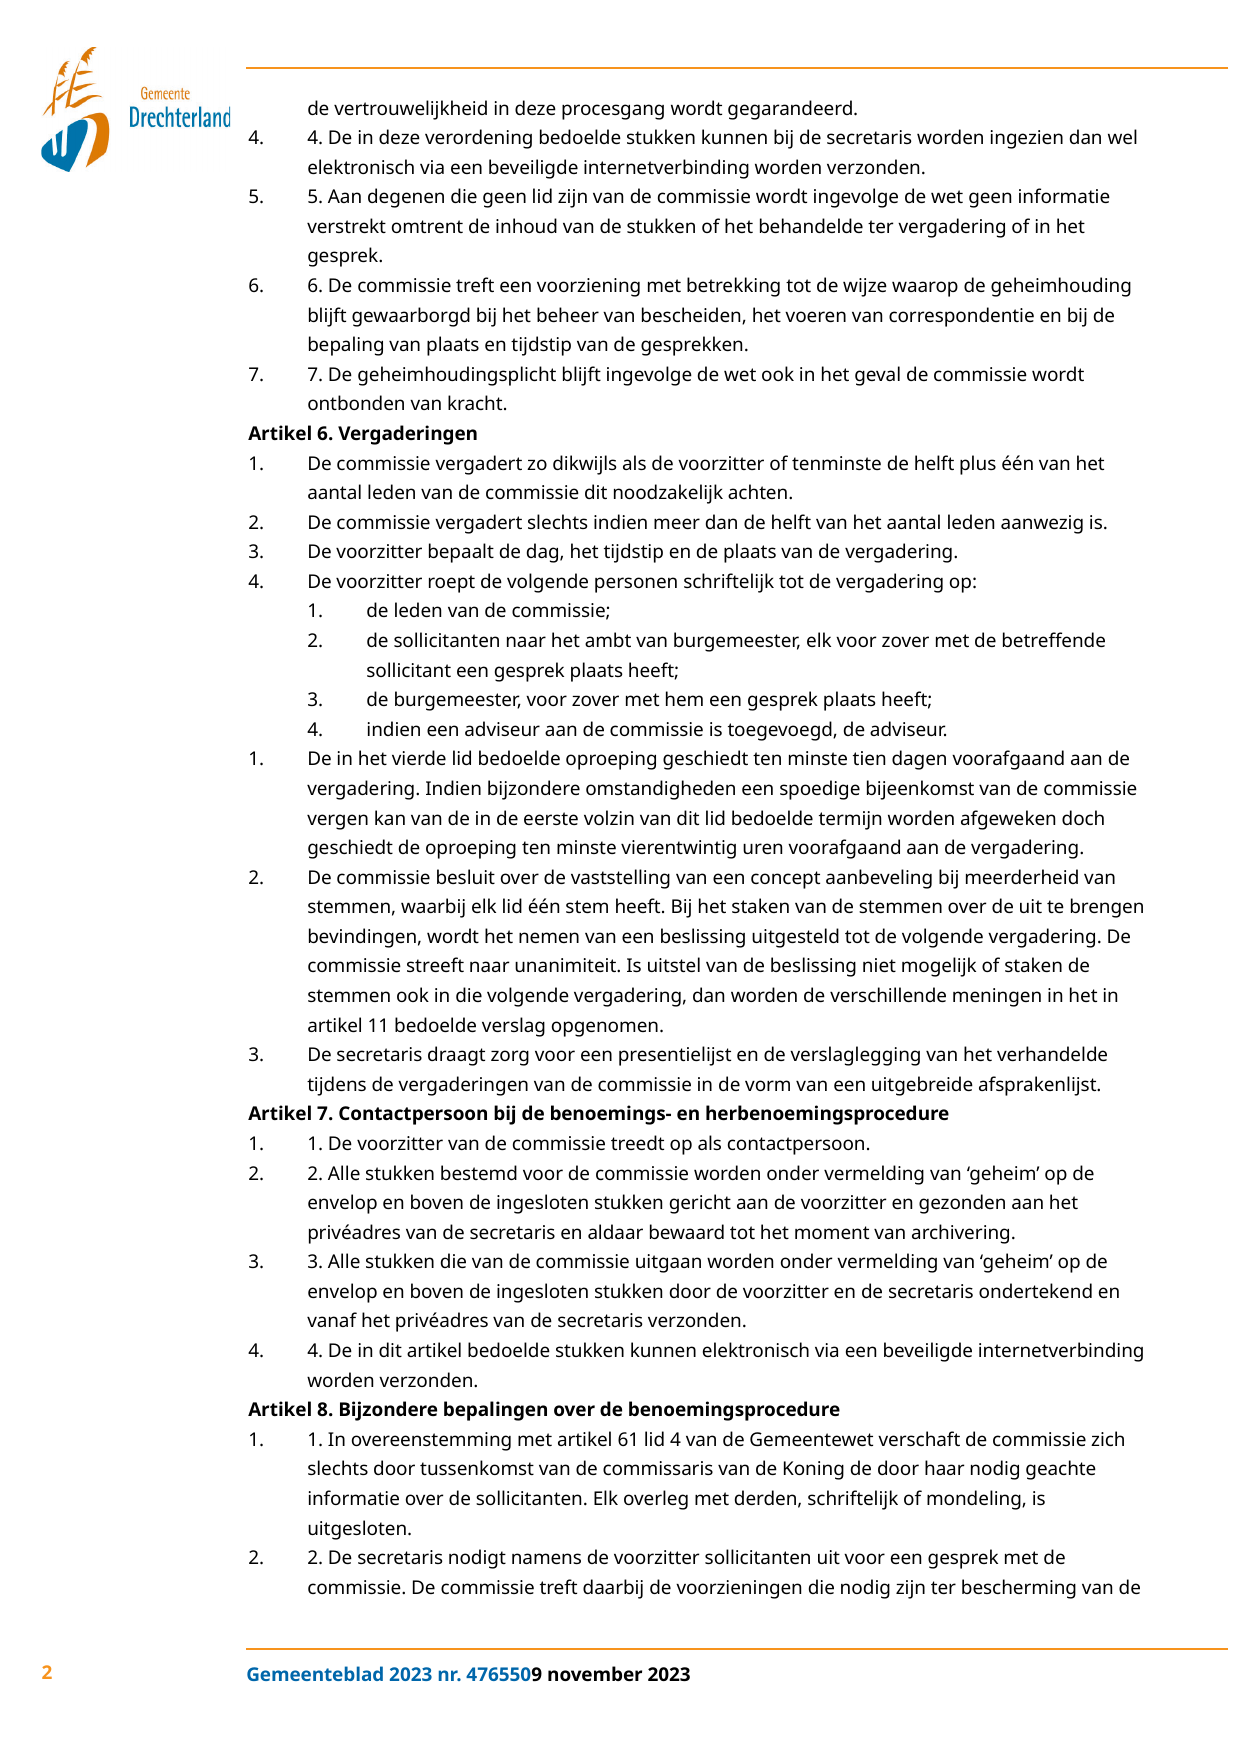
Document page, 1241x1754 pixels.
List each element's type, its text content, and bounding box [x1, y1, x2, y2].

list De in het vierde lid bedoelde oproeping geschiedt ten minste tien dagen voorafgaand aan de vergadering. Indien bijzondere omstandigheden een spoedige bijeenkomst van de commissie vergen kan van de in de eerste volzin van dit lid bedoelde termijn worden afgeweken doch geschiedt de oproeping ten minste vierentwintig uren voorafgaand aan de vergadering. [248, 746, 1152, 860]
list 2. De secretaris nodigt namens de voorzitter sollicitanten uit voor een gesprek met de commissie. De commissie treft daarbij de voorzieningen die nodig zijn ter bescherming van de [248, 1544, 1152, 1600]
list De secretaris draagt zorg voor een presentielijst en de verslaglegging van het verhandelde tijdens de vergaderingen van de commissie in de vorm van een uitgebreide afsprakenlijst. [248, 1041, 1152, 1097]
list De commissie vergadert slechts indien meer dan de helft van het aantal leden aanwezig is. [248, 509, 1152, 535]
list 4. De in dit artikel bedoelde stukken kunnen elektronisch via een beveiligde internetverbinding worden verzonden. [248, 1337, 1152, 1393]
list de vertrouwelijkheid in deze procesgang wordt gegarandeerd. [248, 95, 1152, 121]
text Artikel 7. Contactpersoon bij de benoemings- en herbenoemingsprocedure [248, 1101, 1152, 1126]
list 5. Aan degenen die geen lid zijn van de commissie wordt ingevolge de wet geen informatie verstrekt omtrent de inhoud van de stukken of het behandelde ter vergadering of in het gesprek. [248, 183, 1152, 268]
list De voorzitter bepaalt de dag, het tijdstip en de plaats van de vergadering. [248, 538, 1152, 564]
list indien een adviseur aan de commissie is toegevoegd, de adviseur. [307, 716, 1152, 742]
list De commissie besluit over de vaststelling van een concept aanbeveling bij meerderheid van stemmen, waarbij elk lid één stem heeft. Bij het staken van de stemmen over de uit te brengen bevindingen, wordt het nemen van een beslissing uitgesteld tot de volgende vergadering. De commissie streeft naar unanimiteit. Is uitstel van de beslissing niet mogelijk of staken de stemmen ook in die volgende vergadering, dan worden de verschillende meningen in het in artikel 11 bedoelde verslag opgenomen. [248, 864, 1152, 1038]
list 1. In overeenstemming met artikel 61 lid 4 van de Gemeentewet verschaft de commissie zich slechts door tussenkomst van de commissaris van de Koning de door haar nodig geachte informatie over de sollicitanten. Elk overleg met derden, schriftelijk of mondeling, is uitgesloten. [248, 1426, 1152, 1541]
list 7. De geheimhoudingsplicht blijft ingevolge de wet ook in het geval de commissie wordt ontbonden van kracht. [248, 361, 1152, 416]
list de burgemeester, voor zover met hem een gesprek plaats heeft; [307, 686, 1152, 712]
list 2. Alle stukken bestemd voor de commissie worden onder vermelding van ‘geheim’ op de envelop en boven de ingesloten stukken gericht aan de voorzitter en gezonden aan het privéadres van de secretaris en aldaar bewaard tot het moment van archivering. [248, 1160, 1152, 1245]
list de sollicitanten naar het ambt van burgemeester, elk voor zover met de betreffende sollicitant een gesprek plaats heeft; [307, 627, 1152, 683]
list 6. De commissie treft een voorziening met betrekking tot de wijze waarop de geheimhouding blijft gewaarborgd bij het beheer van bescheiden, het voeren van correspondentie en bij de bepaling van plaats en tijdstip van de gesprekken. [248, 272, 1152, 357]
list de leden van de commissie; [307, 598, 1152, 623]
list De commissie vergadert zo dikwijls als de voorzitter of tenminste de helft plus één van het aantal leden van de commissie dit noodzakelijk achten. [248, 450, 1152, 505]
picture [41, 158, 64, 172]
list 1. De voorzitter van de commissie treedt op als contactpersoon. [248, 1130, 1152, 1156]
text Artikel 8. Bijzondere bepalingen over de benoemingsprocedure [248, 1396, 1152, 1422]
list De voorzitter roept de volgende personen schriftelijk tot de vergadering op: [248, 568, 1152, 594]
picture [226, 115, 231, 124]
list 4. De in deze verordening bedoelde stukken kunnen bij de secretaris worden ingezien dan wel elektronisch via een beveiligde internetverbinding worden verzonden. [248, 124, 1152, 180]
text Artikel 6. Vergaderingen [248, 420, 1152, 446]
picture [41, 47, 231, 172]
list 3. Alle stukken die van de commissie uitgaan worden onder vermelding van ‘geheim’ op de envelop en boven de ingesloten stukken door de voorzitter en de secretaris ondertekend en vanaf het privéadres van de secretaris verzonden. [248, 1248, 1152, 1333]
